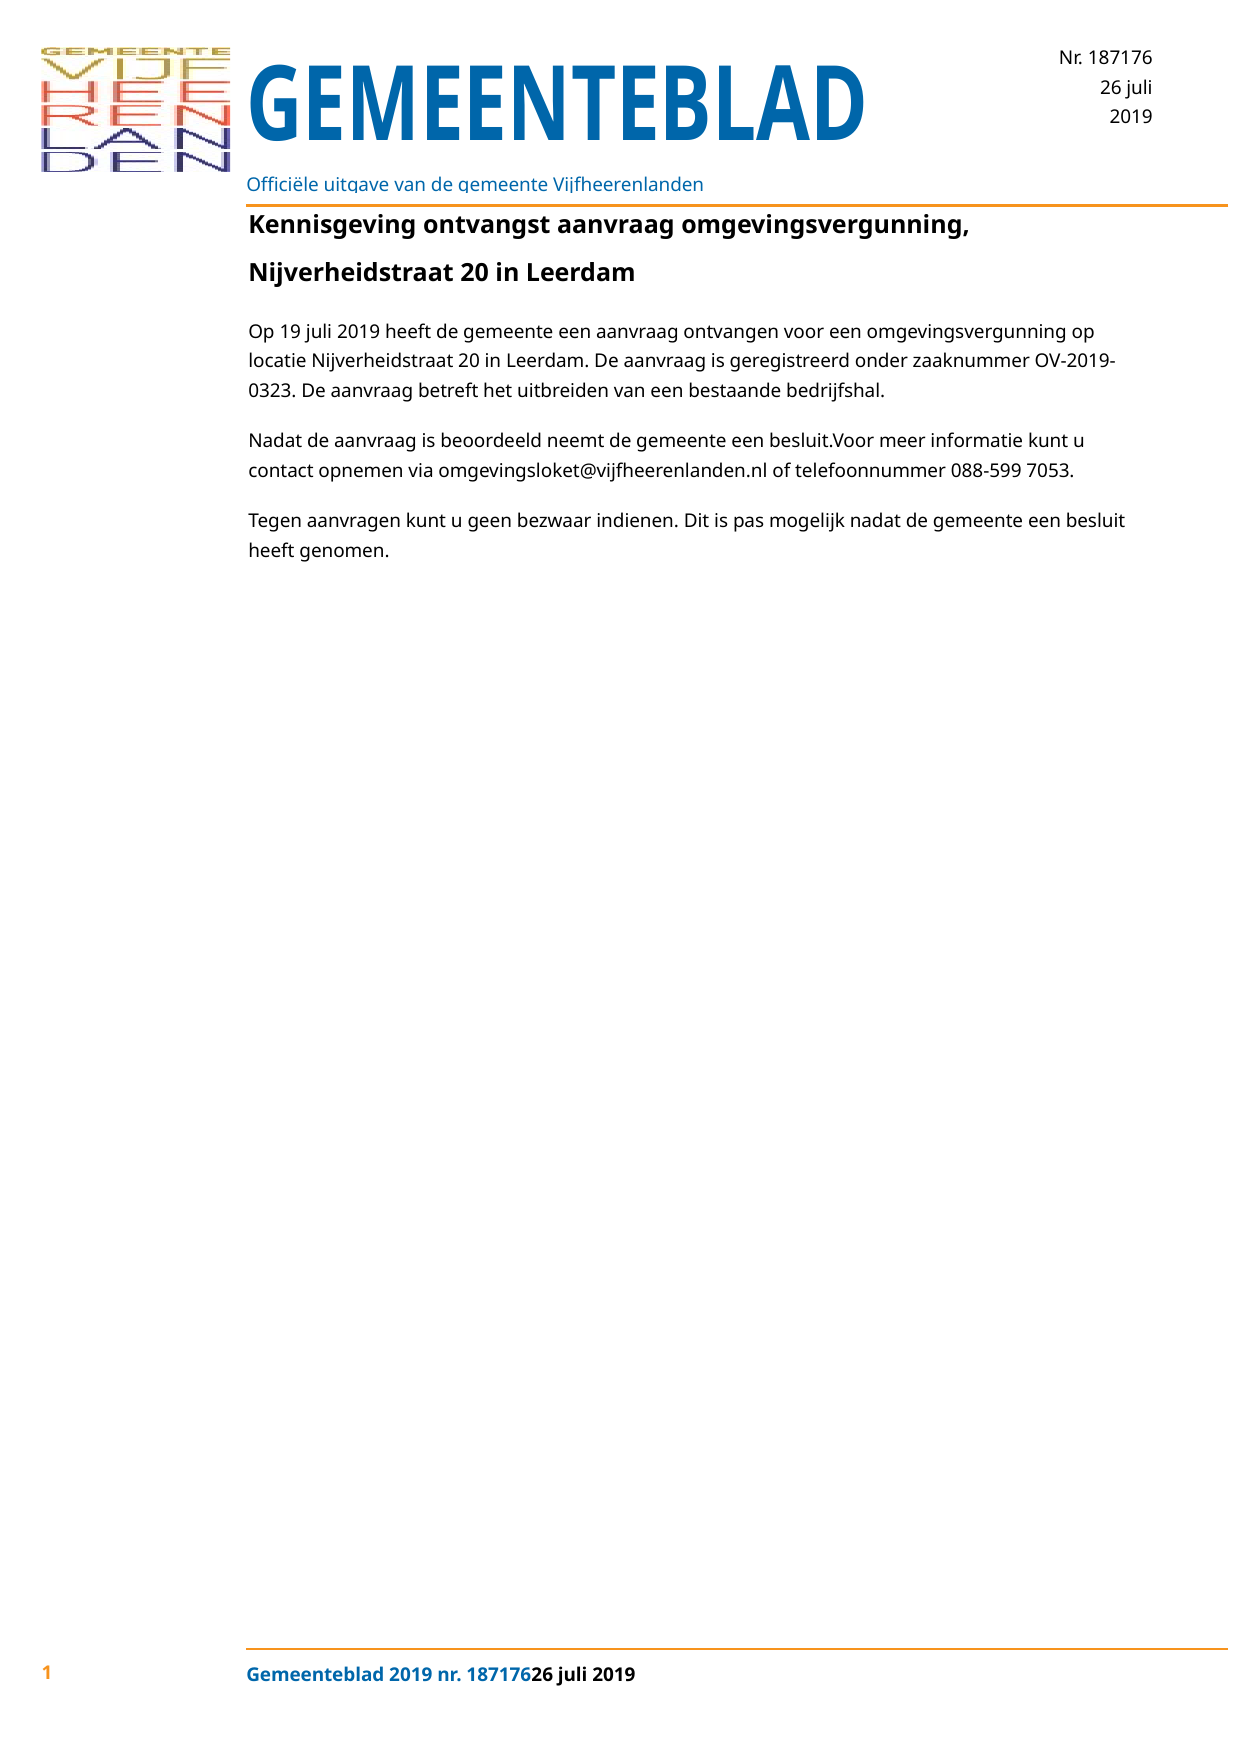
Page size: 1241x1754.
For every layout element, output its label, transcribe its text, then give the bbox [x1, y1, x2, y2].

text Op 19 juli 2019 heeft de gemeente een aanvraag ontvangen voor een omgevingsvergunning op locatie Nijverheidstraat 20 in Leerdam. De aanvraag is geregistreerd onder zaaknummer OV-2019-0323. De aanvraag betreft het uitbreiden van een bestaande bedrijfshal. [248, 318, 1152, 403]
text Tegen aanvragen kunt u geen bezwaar indienen. Dit is pas mogelijk nadat de gemeente een besluit heeft genomen. [248, 507, 1152, 563]
text Nadat de aanvraag is beoordeeld neemt de gemeente een besluit.Voor meer informatie kunt u contact opnemen via omgevingsloket@vijfheerenlanden.nl of telefoonnummer 088-599 7053. [248, 427, 1152, 483]
text Kennisgeving ontvangst aanvraag omgevingsvergunning, Nijverheidstraat 20 in Leerdam [248, 207, 1152, 288]
picture [41, 47, 231, 172]
